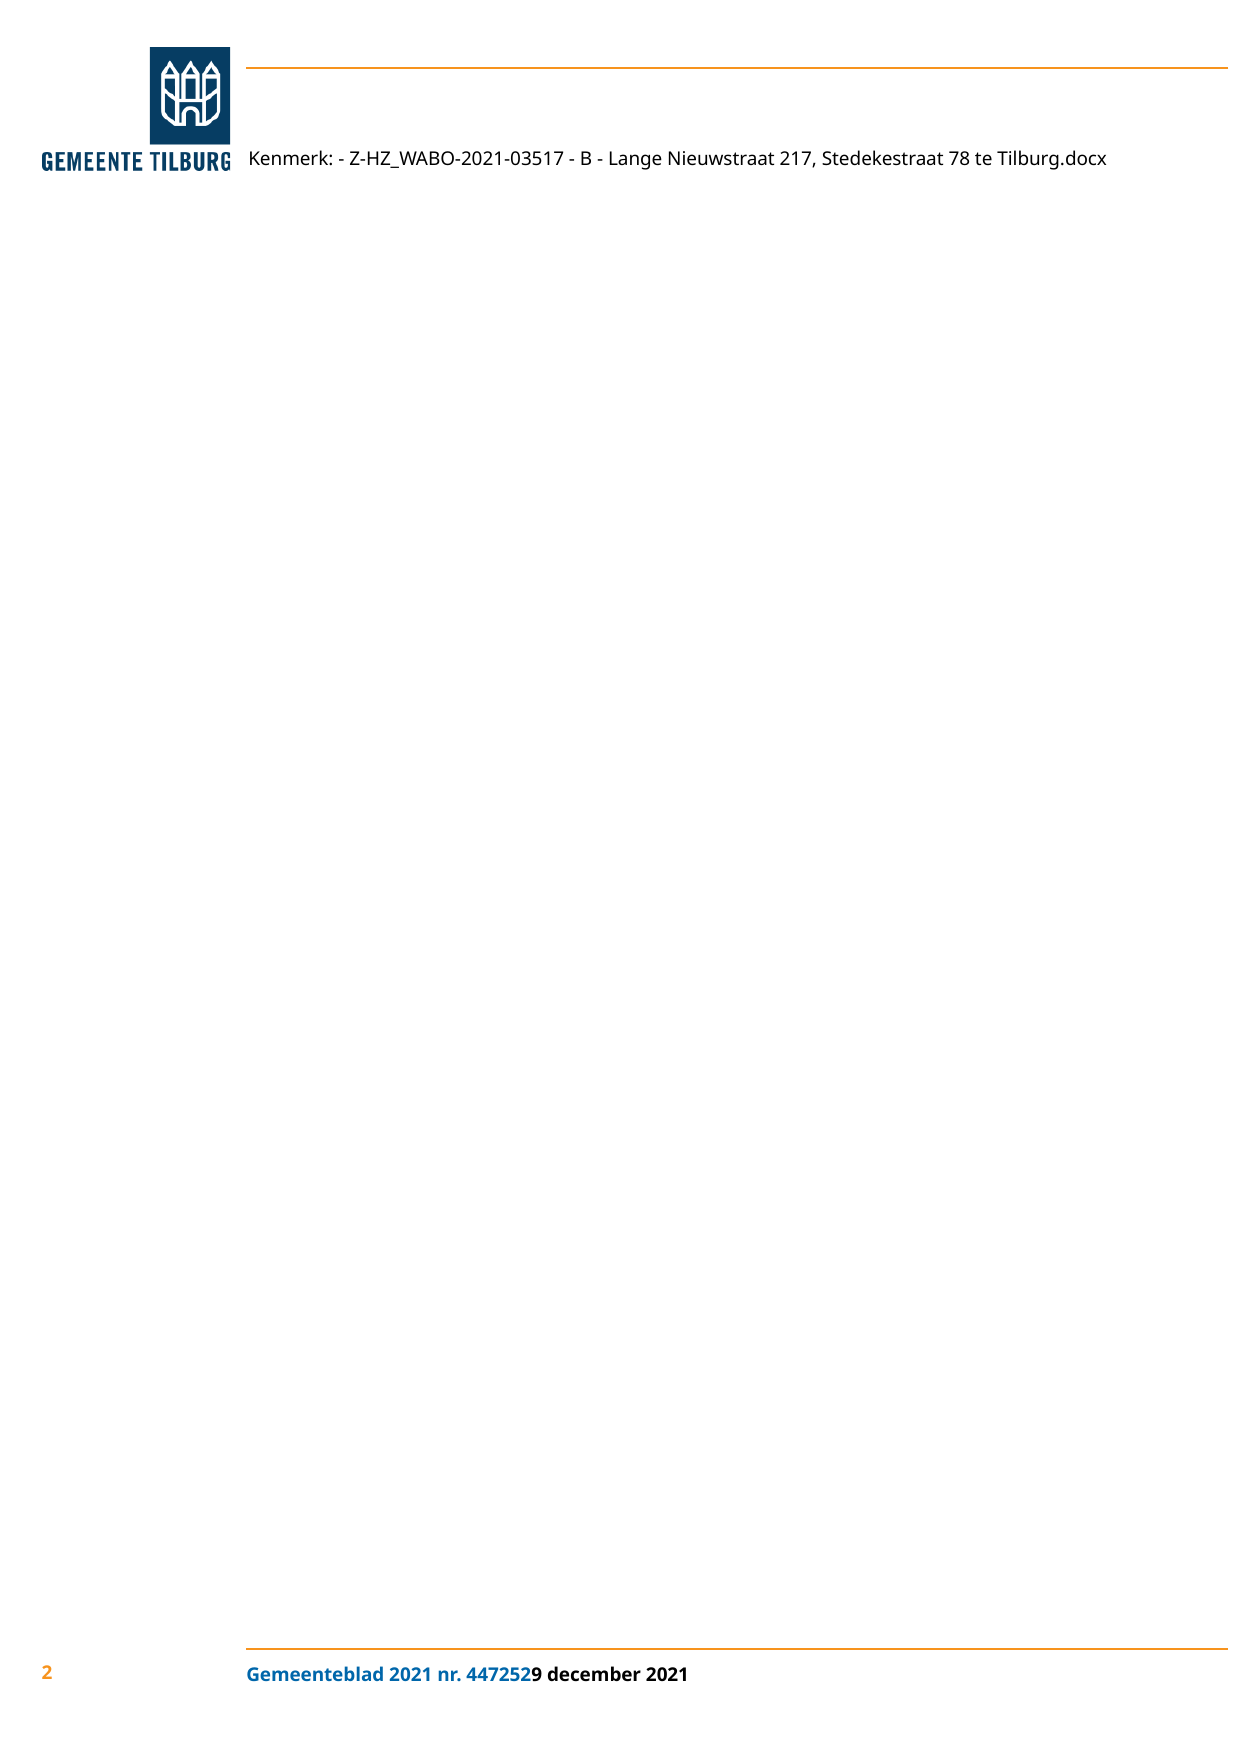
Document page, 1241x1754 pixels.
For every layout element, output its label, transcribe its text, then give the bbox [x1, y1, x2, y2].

picture [41, 47, 231, 172]
text Kenmerk: - Z-HZ_WABO-2021-03517 - B - Lange Nieuwstraat 217, Stedekestraat 78 te Tilburg.docx [248, 145, 1152, 171]
